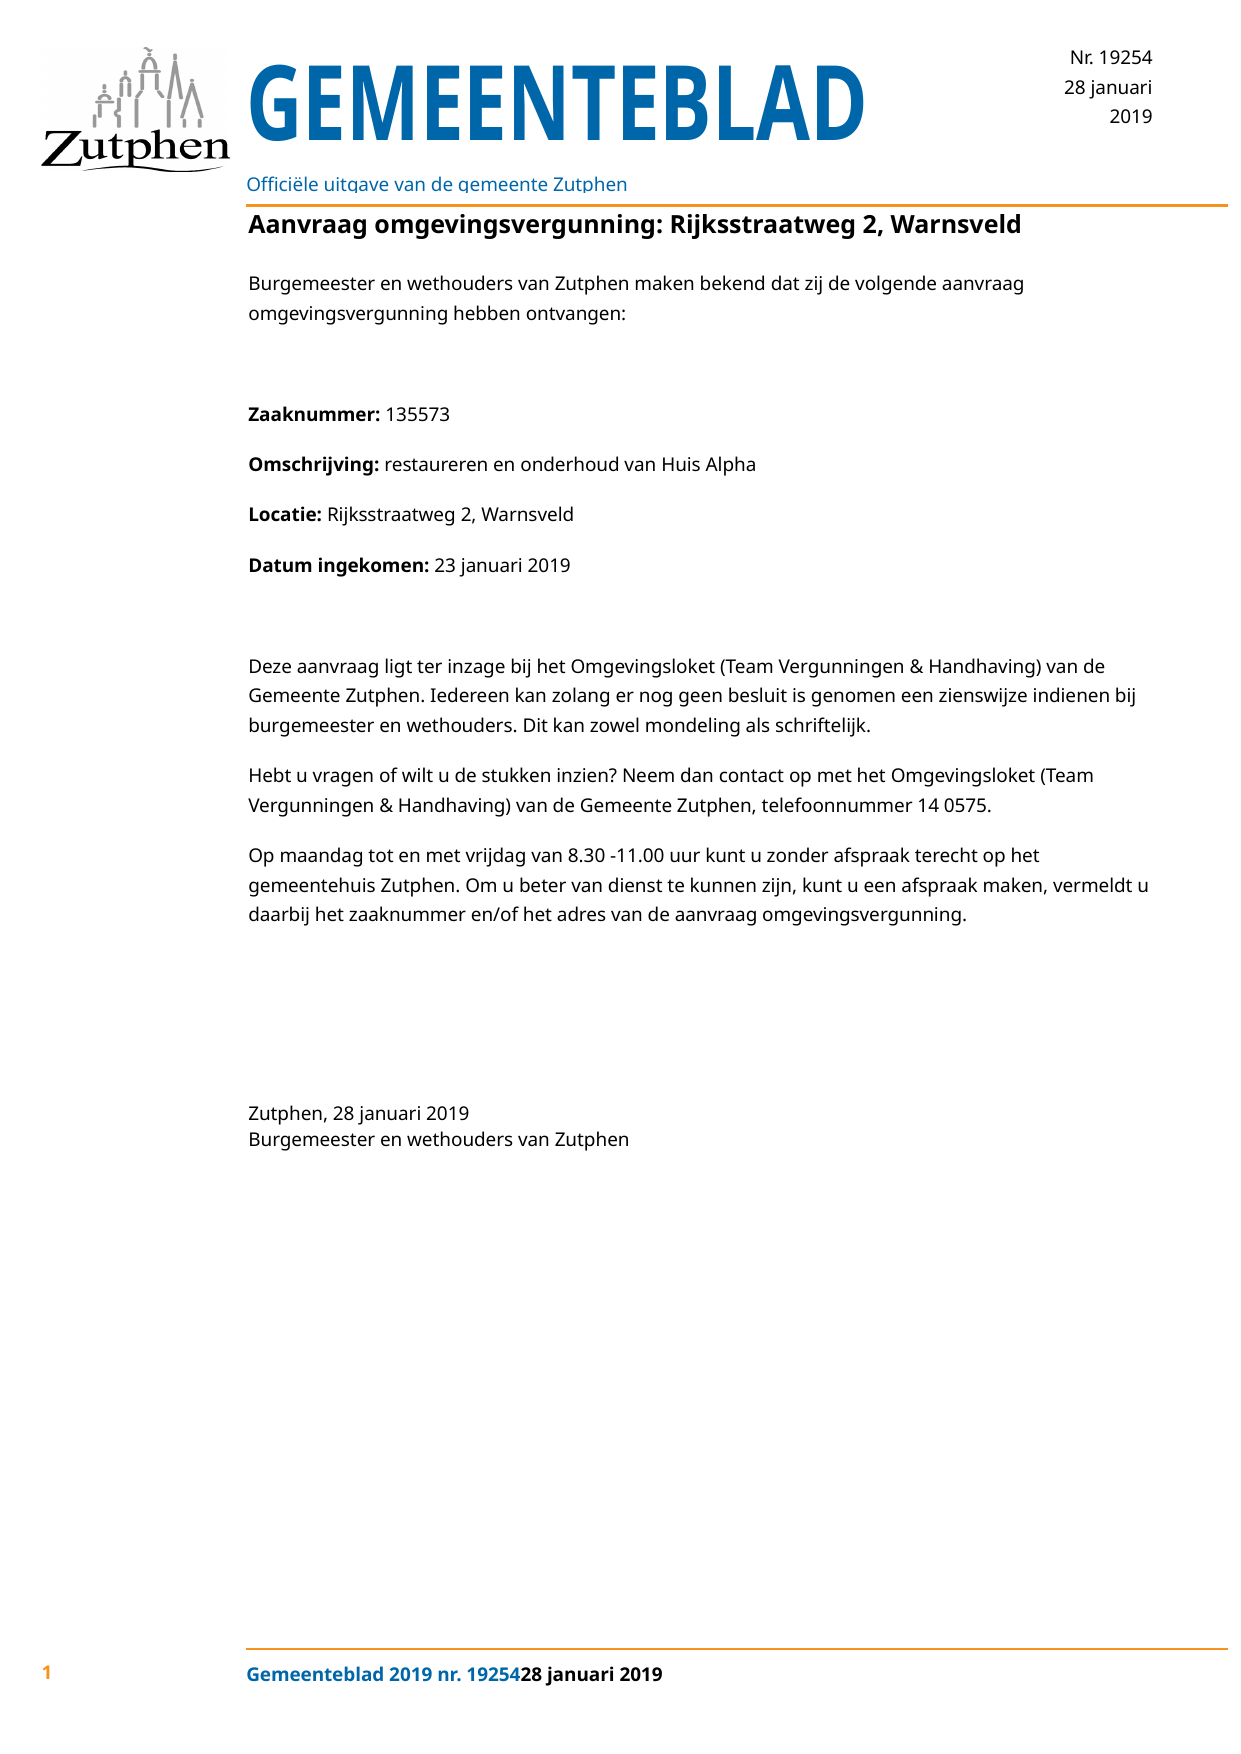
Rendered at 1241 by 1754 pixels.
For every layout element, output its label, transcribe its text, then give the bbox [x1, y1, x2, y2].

picture [41, 47, 231, 172]
text Datum ingekomen: 23 januari 2019 [248, 552, 1152, 578]
text Omschrijving: restaureren en onderhoud van Huis Alpha [248, 451, 1152, 477]
text Burgemeester en wethouders van Zutphen maken bekend dat zij de volgende aanvraag omgevingsvergunning hebben ontvangen: [248, 270, 1152, 326]
text Locatie: Rijksstraatweg 2, Warnsveld [248, 502, 1152, 527]
text Deze aanvraag ligt ter inzage bij het Omgevingsloket (Team Vergunningen & Handhaving) van de Gemeente Zutphen. Iedereen kan zolang er nog geen besluit is genomen een zienswijze indienen bij burgemeester en wethouders. Dit kan zowel mondeling als schriftelijk. [248, 653, 1152, 738]
text Burgemeester en wethouders van Zutphen [248, 1126, 1152, 1152]
text Zutphen, 28 januari 2019 [248, 1101, 1152, 1126]
text Hebt u vragen of wilt u de stukken inzien? Neem dan contact op met het Omgevingsloket (Team Vergunningen & Handhaving) van de Gemeente Zutphen, telefoonnummer 14 0575. [248, 762, 1152, 818]
text Zaaknummer: 135573 [248, 401, 1152, 426]
text Aanvraag omgevingsvergunning: Rijksstraatweg 2, Warnsveld [248, 207, 1152, 241]
text Op maandag tot en met vrijdag van 8.30 -11.00 uur kunt u zonder afspraak terecht op het gemeentehuis Zutphen. Om u beter van dienst te kunnen zijn, kunt u een afspraak maken, vermeldt u daarbij het zaaknummer en/of het adres van de aanvraag omgevingsvergunning. [248, 842, 1152, 927]
